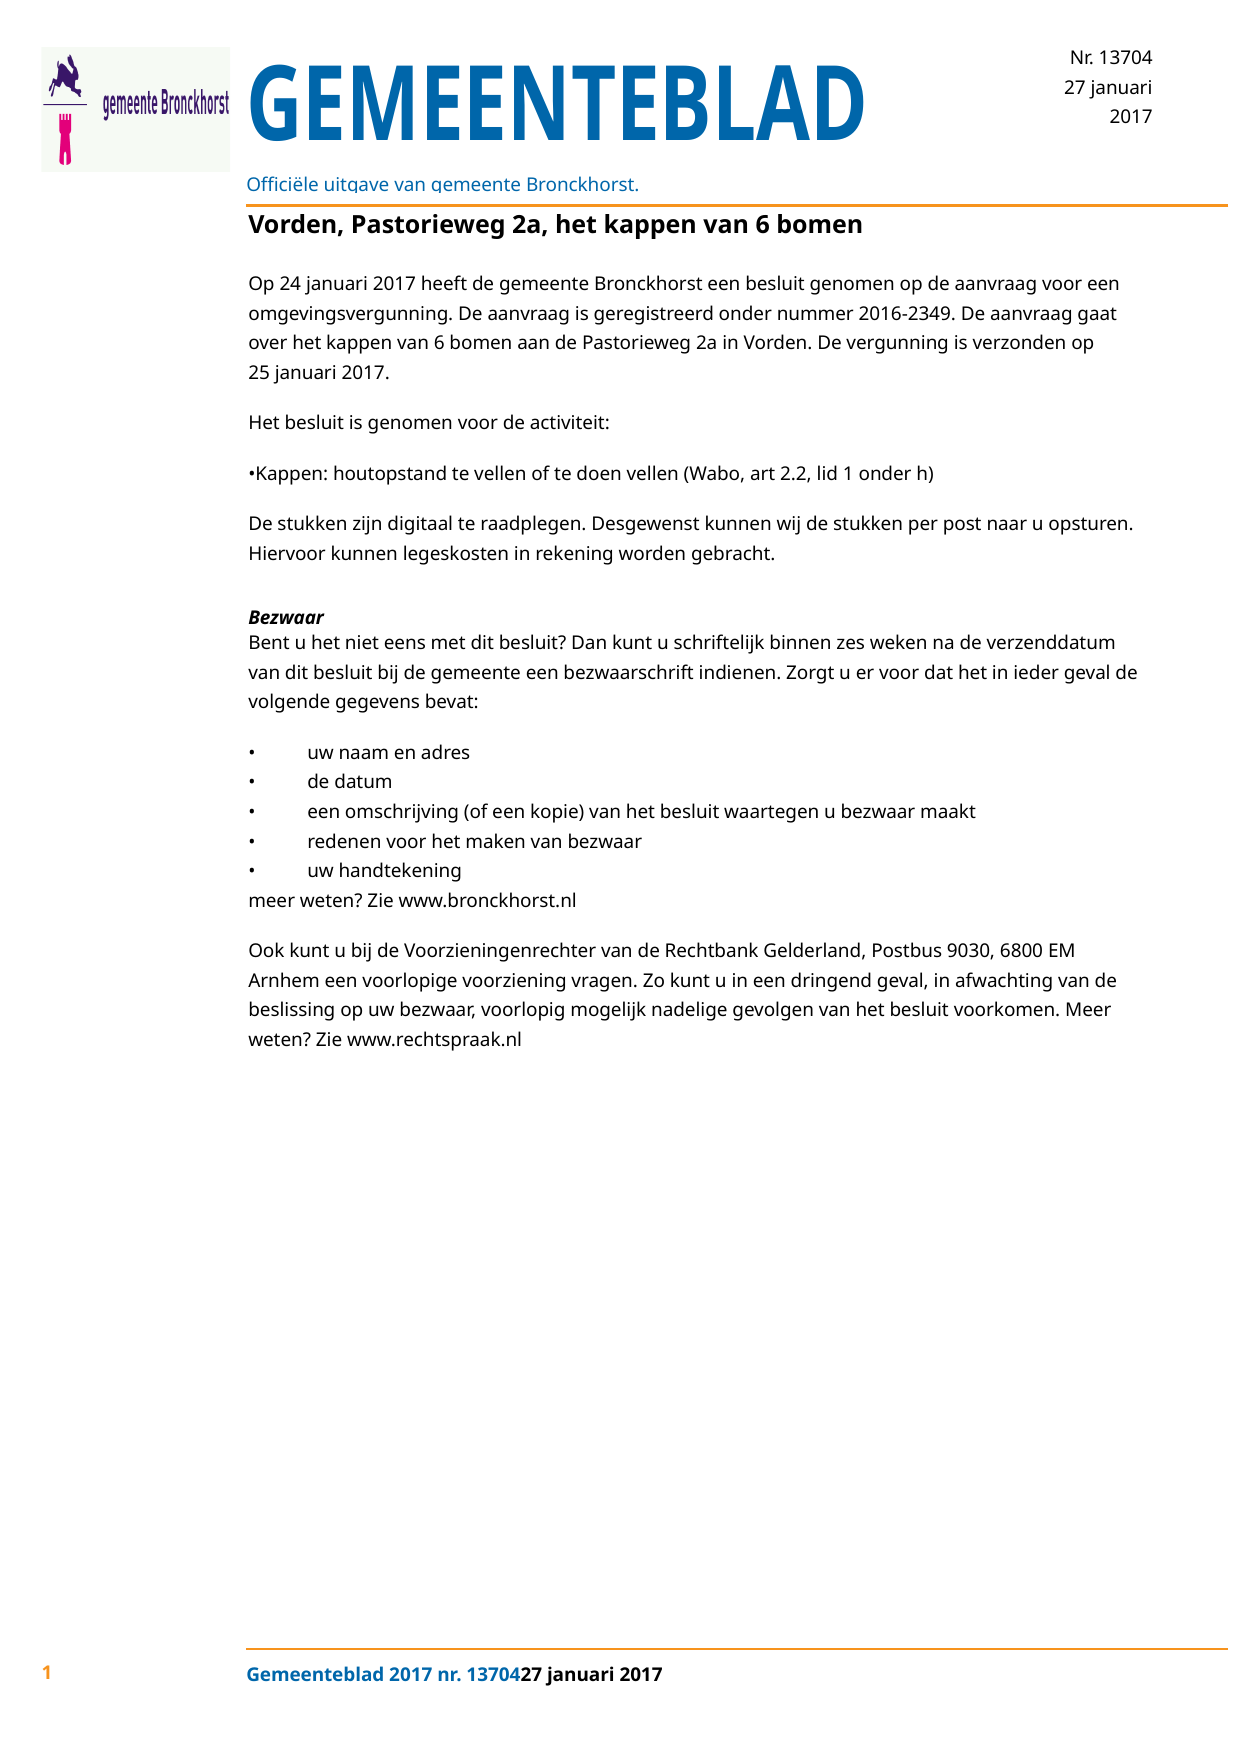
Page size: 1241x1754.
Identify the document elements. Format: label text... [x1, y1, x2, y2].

text Ook kunt u bij de Voorzieningenrechter van de Rechtbank Gelderland, Postbus 9030, 6800 EM Arnhem een voorlopige voorziening vragen. Zo kunt u in een dringend geval, in afwachting van de beslissing op uw bezwaar, voorlopig mogelijk nadelige gevolgen van het besluit voorkomen. Meer weten? Zie www.rechtspraak.nl [248, 937, 1152, 1052]
text meer weten? Zie www.bronckhorst.nl [248, 887, 1152, 913]
text Bezwaar [248, 604, 1152, 629]
text Bent u het niet eens met dit besluit? Dan kunt u schriftelijk binnen zes weken na de verzenddatum van dit besluit bij de gemeente een bezwaarschrift indienen. Zorgt u er voor dat het in ieder geval de volgende gegevens bevat: [248, 629, 1152, 714]
list redenen voor het maken van bezwaar [248, 828, 1152, 854]
list een omschrijving (of een kopie) van het besluit waartegen u bezwaar maakt [248, 798, 1152, 824]
text Vorden, Pastorieweg 2a, het kappen van 6 bomen [248, 207, 1152, 241]
text Het besluit is genomen voor de activiteit: [248, 409, 1152, 435]
list uw handtekening [248, 857, 1152, 883]
picture [41, 47, 231, 172]
list de datum [248, 769, 1152, 794]
list uw naam en adres [248, 739, 1152, 765]
text Op 24 januari 2017 heeft de gemeente Bronckhorst een besluit genomen op de aanvraag voor een omgevingsvergunning. De aanvraag is geregistreerd onder nummer 2016-2349. De aanvraag gaat over het kappen van 6 bomen aan de Pastorieweg 2a in Vorden. De vergunning is verzonden op 25 januari 2017. [248, 270, 1152, 385]
text •Kappen: houtopstand te vellen of te doen vellen (Wabo, art 2.2, lid 1 onder h) [248, 460, 1152, 486]
text De stukken zijn digitaal te raadplegen. Desgewenst kunnen wij de stukken per post naar u opsturen. Hiervoor kunnen legeskosten in rekening worden gebracht. [248, 510, 1152, 566]
